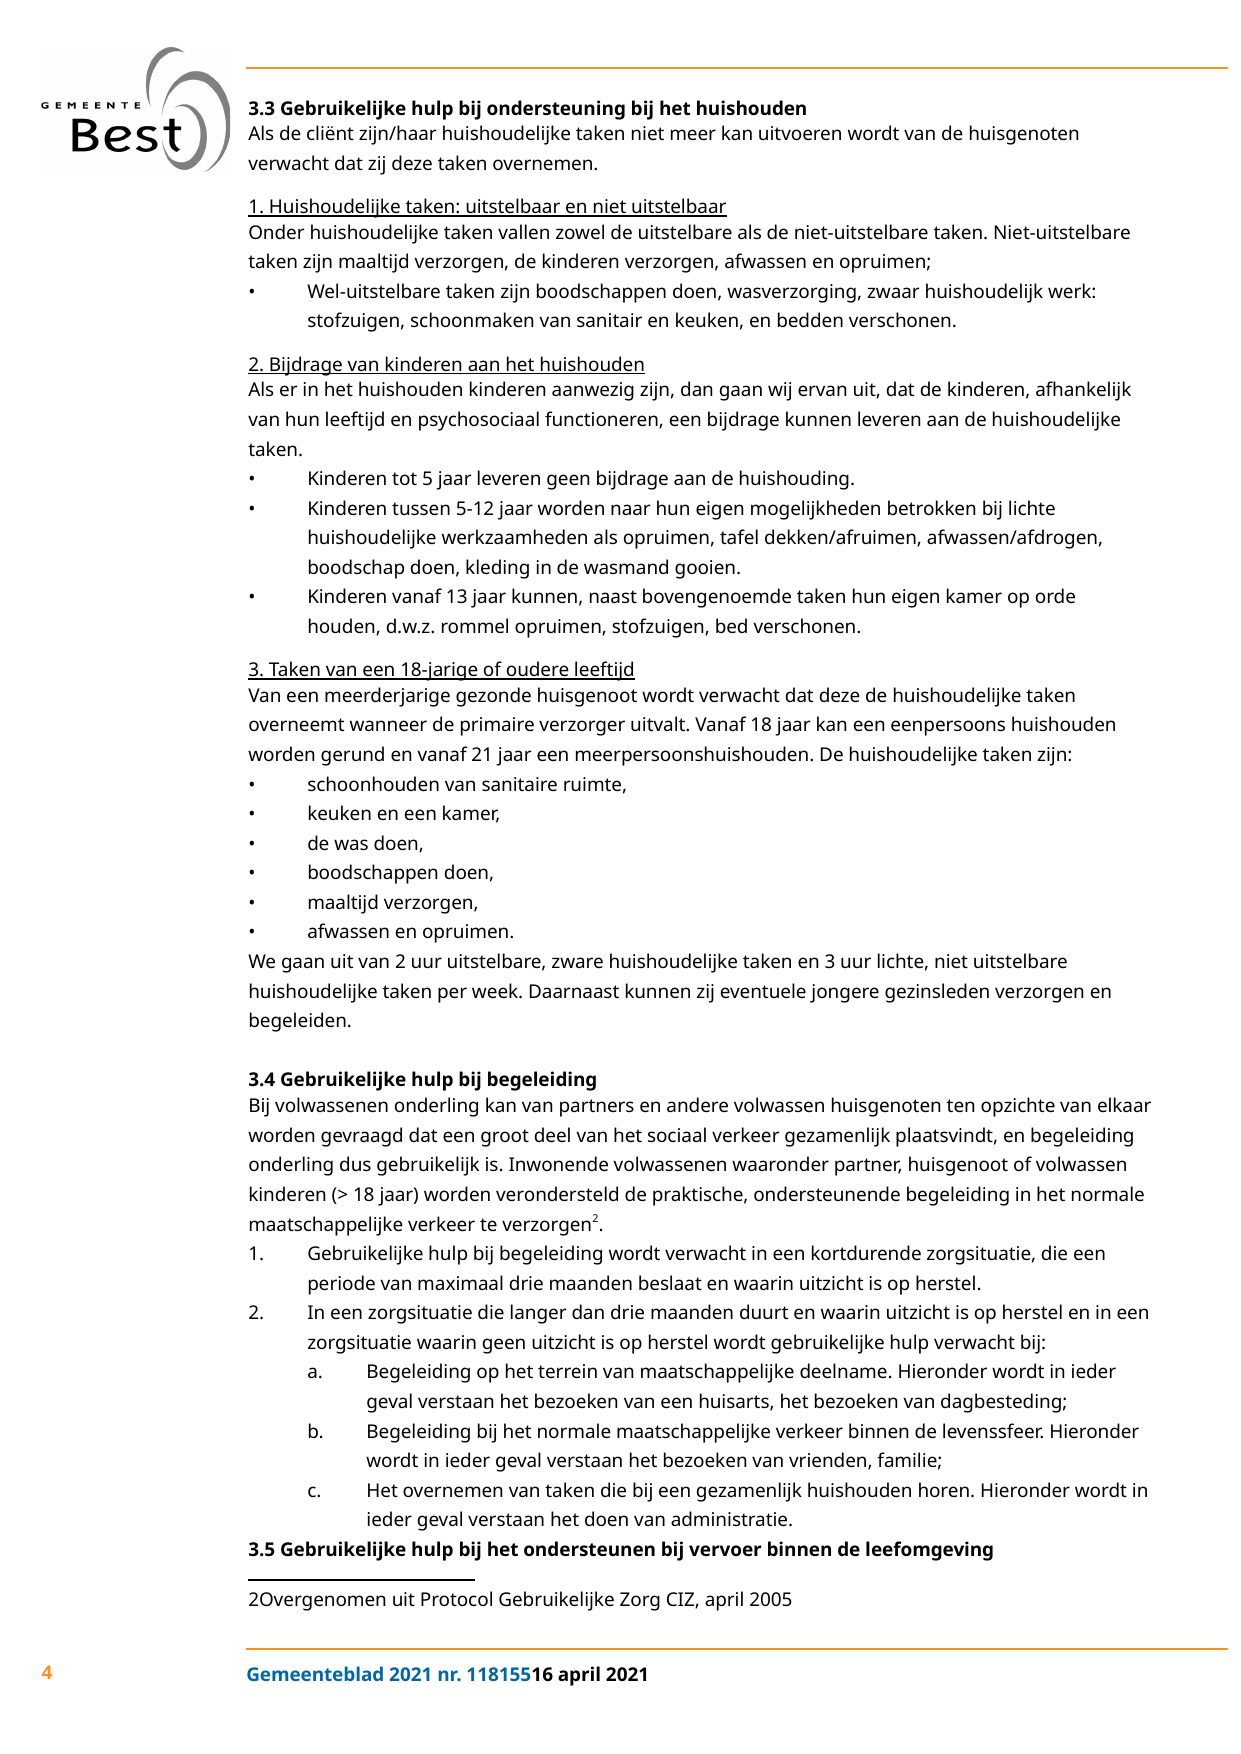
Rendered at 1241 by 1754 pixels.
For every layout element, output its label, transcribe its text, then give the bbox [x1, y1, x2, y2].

list Wel-uitstelbare taken zijn boodschappen doen, wasverzorging, zwaar huishoudelijk werk: stofzuigen, schoonmaken van sanitair en keuken, en bedden verschonen. [248, 278, 1152, 333]
list maaltijd verzorgen, [248, 889, 1152, 915]
text 3.5 Gebruikelijke hulp bij het ondersteunen bij vervoer binnen de leefomgeving [248, 1536, 1152, 1562]
list Gebruikelijke hulp bij begeleiding wordt verwacht in een kortdurende zorgsituatie, die een periode van maximaal drie maanden beslaat en waarin uitzicht is op herstel. [248, 1240, 1152, 1296]
text We gaan uit van 2 uur uitstelbare, zware huishoudelijke taken en 3 uur lichte, niet uitstelbare huishoudelijke taken per week. Daarnaast kunnen zij eventuele jongere gezinsleden verzorgen en begeleiden. [248, 948, 1152, 1033]
text Als er in het huishouden kinderen aanwezig zijn, dan gaan wij ervan uit, dat de kinderen, afhankelijk van hun leeftijd en psychosociaal functioneren, een bijdrage kunnen leveren aan de huishoudelijke taken. [248, 377, 1152, 461]
text Onder huishoudelijke taken vallen zowel de uitstelbare als de niet-uitstelbare taken. Niet-uitstelbare taken zijn maaltijd verzorgen, de kinderen verzorgen, afwassen en opruimen; [248, 219, 1152, 274]
text 3.4 Gebruikelijke hulp bij begeleiding [248, 1067, 1152, 1092]
list afwassen en opruimen. [248, 919, 1152, 944]
text Van een meerderjarige gezonde huisgenoot wordt verwacht dat deze de huishoudelijke taken overneemt wanneer de primaire verzorger uitvalt. Vanaf 18 jaar kan een eenpersoons huishouden worden gerund en vanaf 21 jaar een meerpersoonshuishouden. De huishoudelijke taken zijn: [248, 682, 1152, 767]
text Als de cliënt zijn/haar huishoudelijke taken niet meer kan uitvoeren wordt van de huisgenoten verwacht dat zij deze taken overnemen. [248, 121, 1152, 176]
list keuken en een kamer, [248, 800, 1152, 826]
list Kinderen tot 5 jaar leveren geen bijdrage aan de huishouding. [248, 465, 1152, 491]
text Bij volwassenen onderling kan van partners en andere volwassen huisgenoten ten opzichte van elkaar worden gevraagd dat een groot deel van het sociaal verkeer gezamenlijk plaatsvindt, en begeleiding onderling dus gebruikelijk is. Inwonende volwassenen waaronder partner, huisgenoot of volwassen kinderen (> 18 jaar) worden verondersteld de praktische, ondersteunende begeleiding in het normale maatschappelijke verkeer te verzorgen. [248, 1092, 1152, 1236]
text 3. Taken van een 18-jarige of oudere leeftijd [248, 656, 1152, 682]
list Kinderen vanaf 13 jaar kunnen, naast bovengenoemde taken hun eigen kamer op orde houden, d.w.z. rommel opruimen, stofzuigen, bed verschonen. [248, 584, 1152, 639]
picture [41, 47, 231, 172]
list de was doen, [248, 830, 1152, 856]
text 3.3 Gebruikelijke hulp bij ondersteuning bij het huishouden [248, 95, 1152, 121]
list boodschappen doen, [248, 859, 1152, 885]
text Overgenomen uit Protocol Gebruikelijke Zorg CIZ, april 2005 [248, 1586, 1152, 1612]
list schoonhouden van sanitaire ruimte, [248, 771, 1152, 797]
list In een zorgsituatie die langer dan drie maanden duurt en waarin uitzicht is op herstel en in een zorgsituatie waarin geen uitzicht is op herstel wordt gebruikelijke hulp verwacht bij: [248, 1299, 1152, 1355]
list Begeleiding op het terrein van maatschappelijke deelname. Hieronder wordt in ieder geval verstaan het bezoeken van een huisarts, het bezoeken van dagbesteding; [307, 1359, 1152, 1414]
list Het overnemen van taken die bij een gezamenlijk huishouden horen. Hieronder wordt in ieder geval verstaan het doen van administratie. [307, 1477, 1152, 1532]
text 1. Huishoudelijke taken: uitstelbaar en niet uitstelbaar [248, 193, 1152, 219]
text 2. Bijdrage van kinderen aan het huishouden [248, 351, 1152, 377]
list Kinderen tussen 5-12 jaar worden naar hun eigen mogelijkheden betrokken bij lichte huishoudelijke werkzaamheden als opruimen, tafel dekken/afruimen, afwassen/afdrogen, boodschap doen, kleding in de wasmand gooien. [248, 495, 1152, 580]
list Begeleiding bij het normale maatschappelijke verkeer binnen de levenssfeer. Hieronder wordt in ieder geval verstaan het bezoeken van vrienden, familie; [307, 1418, 1152, 1473]
